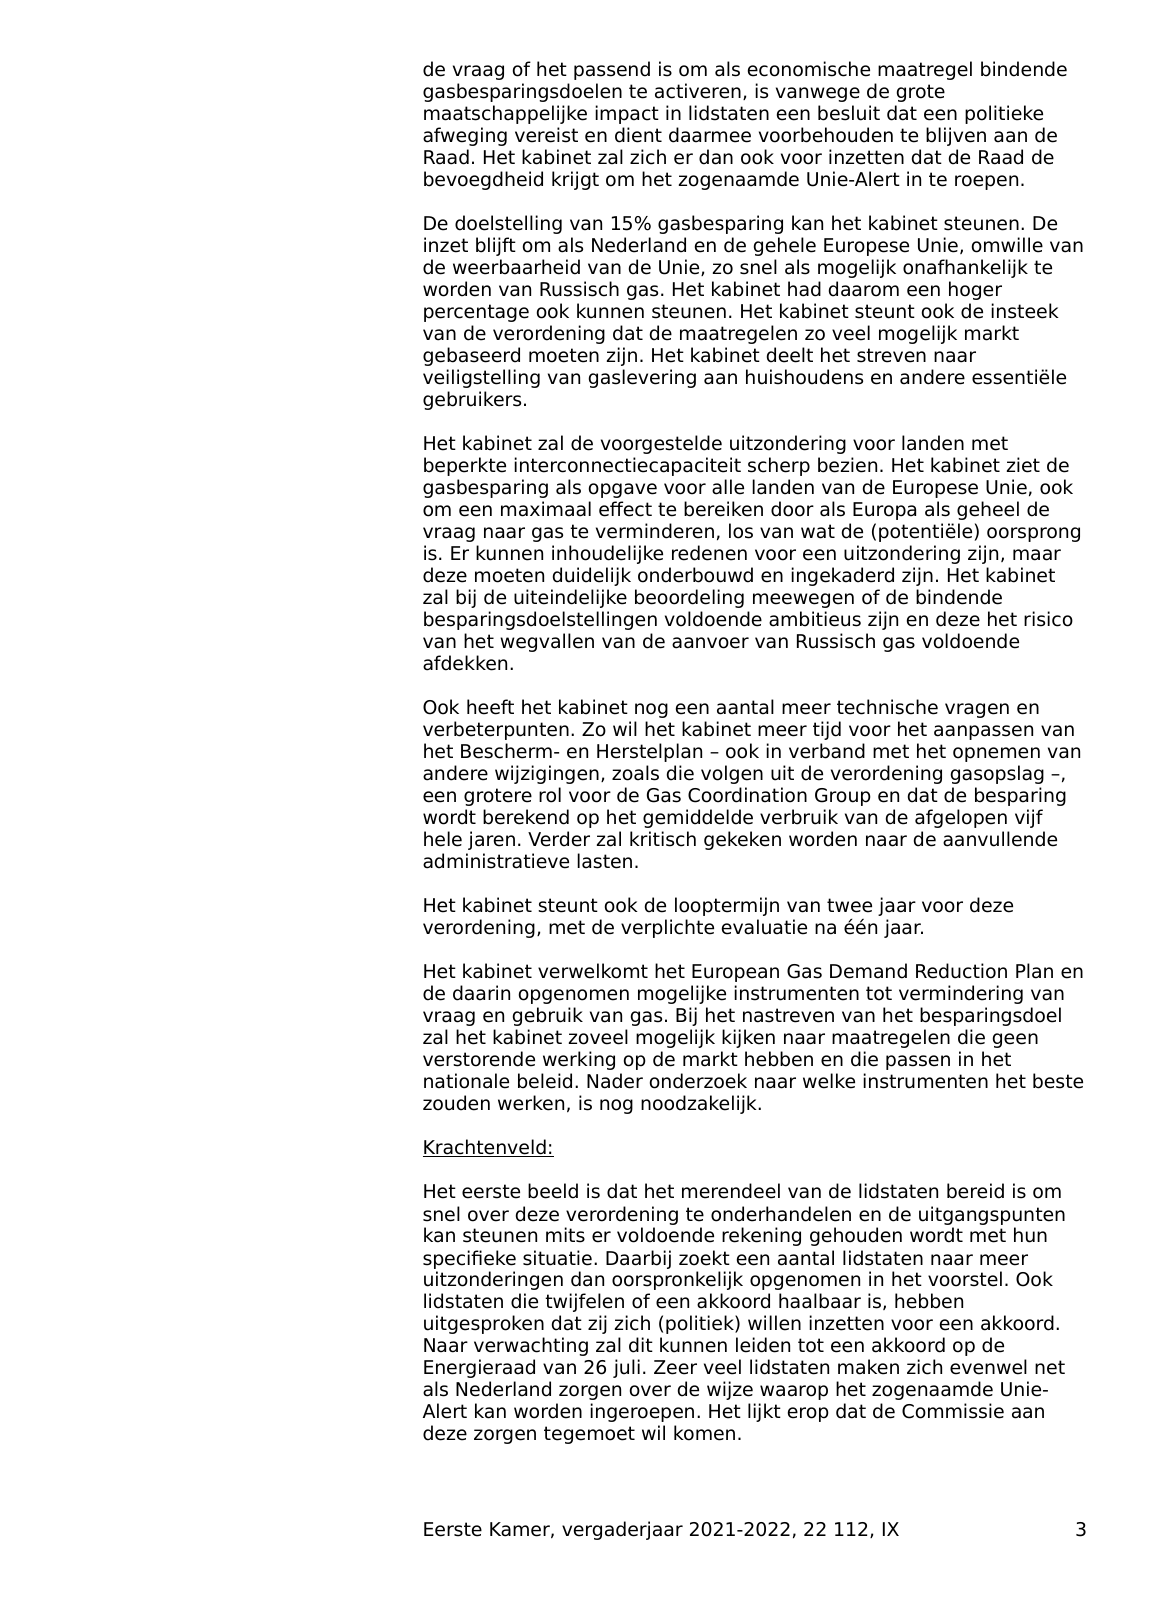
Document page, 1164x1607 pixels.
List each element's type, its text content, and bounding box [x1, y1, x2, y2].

text de vraag of het passend is om als economische maatregel bindende gasbesparingsdoelen te activeren, is vanwege de grote maatschappelijke impact in lidstaten een besluit dat een politieke afweging vereist en dient daarmee voorbehouden te blijven aan de Raad. Het kabinet zal zich er dan ook voor inzetten dat de Raad de bevoegdheid krijgt om het zogenaamde Unie-Alert in te roepen. [422, 59, 1087, 191]
text Het eerste beeld is dat het merendeel van de lidstaten bereid is om snel over deze verordening te onderhandelen en de uitgangspunten kan steunen mits er voldoende rekening gehouden wordt met hun specifieke situatie. Daarbij zoekt een aantal lidstaten naar meer uitzonderingen dan oorspronkelijk opgenomen in het voorstel. Ook lidstaten die twijfelen of een akkoord haalbaar is, hebben uitgesproken dat zij zich (politiek) willen inzetten voor een akkoord. Naar verwachting zal dit kunnen leiden tot een akkoord op de Energieraad van 26 juli. Zeer veel lidstaten maken zich evenwel net als Nederland zorgen over de wijze waarop het zogenaamde Unie-Alert kan worden ingeroepen. Het lijkt erop dat de Commissie aan deze zorgen tegemoet wil komen. [422, 1181, 1087, 1445]
subtitle Krachtenveld: [422, 1137, 1087, 1159]
text De doelstelling van 15% gasbesparing kan het kabinet steunen. De inzet blijft om als Nederland en de gehele Europese Unie, omwille van de weerbaarheid van de Unie, zo snel als mogelijk onafhankelijk te worden van Russisch gas. Het kabinet had daarom een hoger percentage ook kunnen steunen. Het kabinet steunt ook de insteek van de verordening dat de maatregelen zo veel mogelijk markt gebaseerd moeten zijn. Het kabinet deelt het streven naar veiligstelling van gaslevering aan huishoudens en andere essentiële gebruikers. [422, 213, 1087, 411]
text Ook heeft het kabinet nog een aantal meer technische vragen en verbeterpunten. Zo wil het kabinet meer tijd voor het aanpassen van het Bescherm- en Herstelplan – ook in verband met het opnemen van andere wijzigingen, zoals die volgen uit de verordening gasopslag –, een grotere rol voor de Gas Coordination Group en dat de besparing wordt berekend op het gemiddelde verbruik van de afgelopen vijf hele jaren. Verder zal kritisch gekeken worden naar de aanvullende administratieve lasten. [422, 697, 1087, 873]
text Het kabinet steunt ook de looptermijn van twee jaar voor deze verordening, met de verplichte evaluatie na één jaar. [422, 895, 1087, 939]
text Het kabinet verwelkomt het European Gas Demand Reduction Plan en de daarin opgenomen mogelijke instrumenten tot vermindering van vraag en gebruik van gas. Bij het nastreven van het besparingsdoel zal het kabinet zoveel mogelijk kijken naar maatregelen die geen verstorende werking op de markt hebben en die passen in het nationale beleid. Nader onderzoek naar welke instrumenten het beste zouden werken, is nog noodzakelijk. [422, 961, 1087, 1115]
text Het kabinet zal de voorgestelde uitzondering voor landen met beperkte interconnectiecapaciteit scherp bezien. Het kabinet ziet de gasbesparing als opgave voor alle landen van de Europese Unie, ook om een maximaal effect te bereiken door als Europa als geheel de vraag naar gas te verminderen, los van wat de (potentiële) oorsprong is. Er kunnen inhoudelijke redenen voor een uitzondering zijn, maar deze moeten duidelijk onderbouwd en ingekaderd zijn. Het kabinet zal bij de uiteindelijke beoordeling meewegen of de bindende besparingsdoelstellingen voldoende ambitieus zijn en deze het risico van het wegvallen van de aanvoer van Russisch gas voldoende afdekken. [422, 433, 1087, 675]
